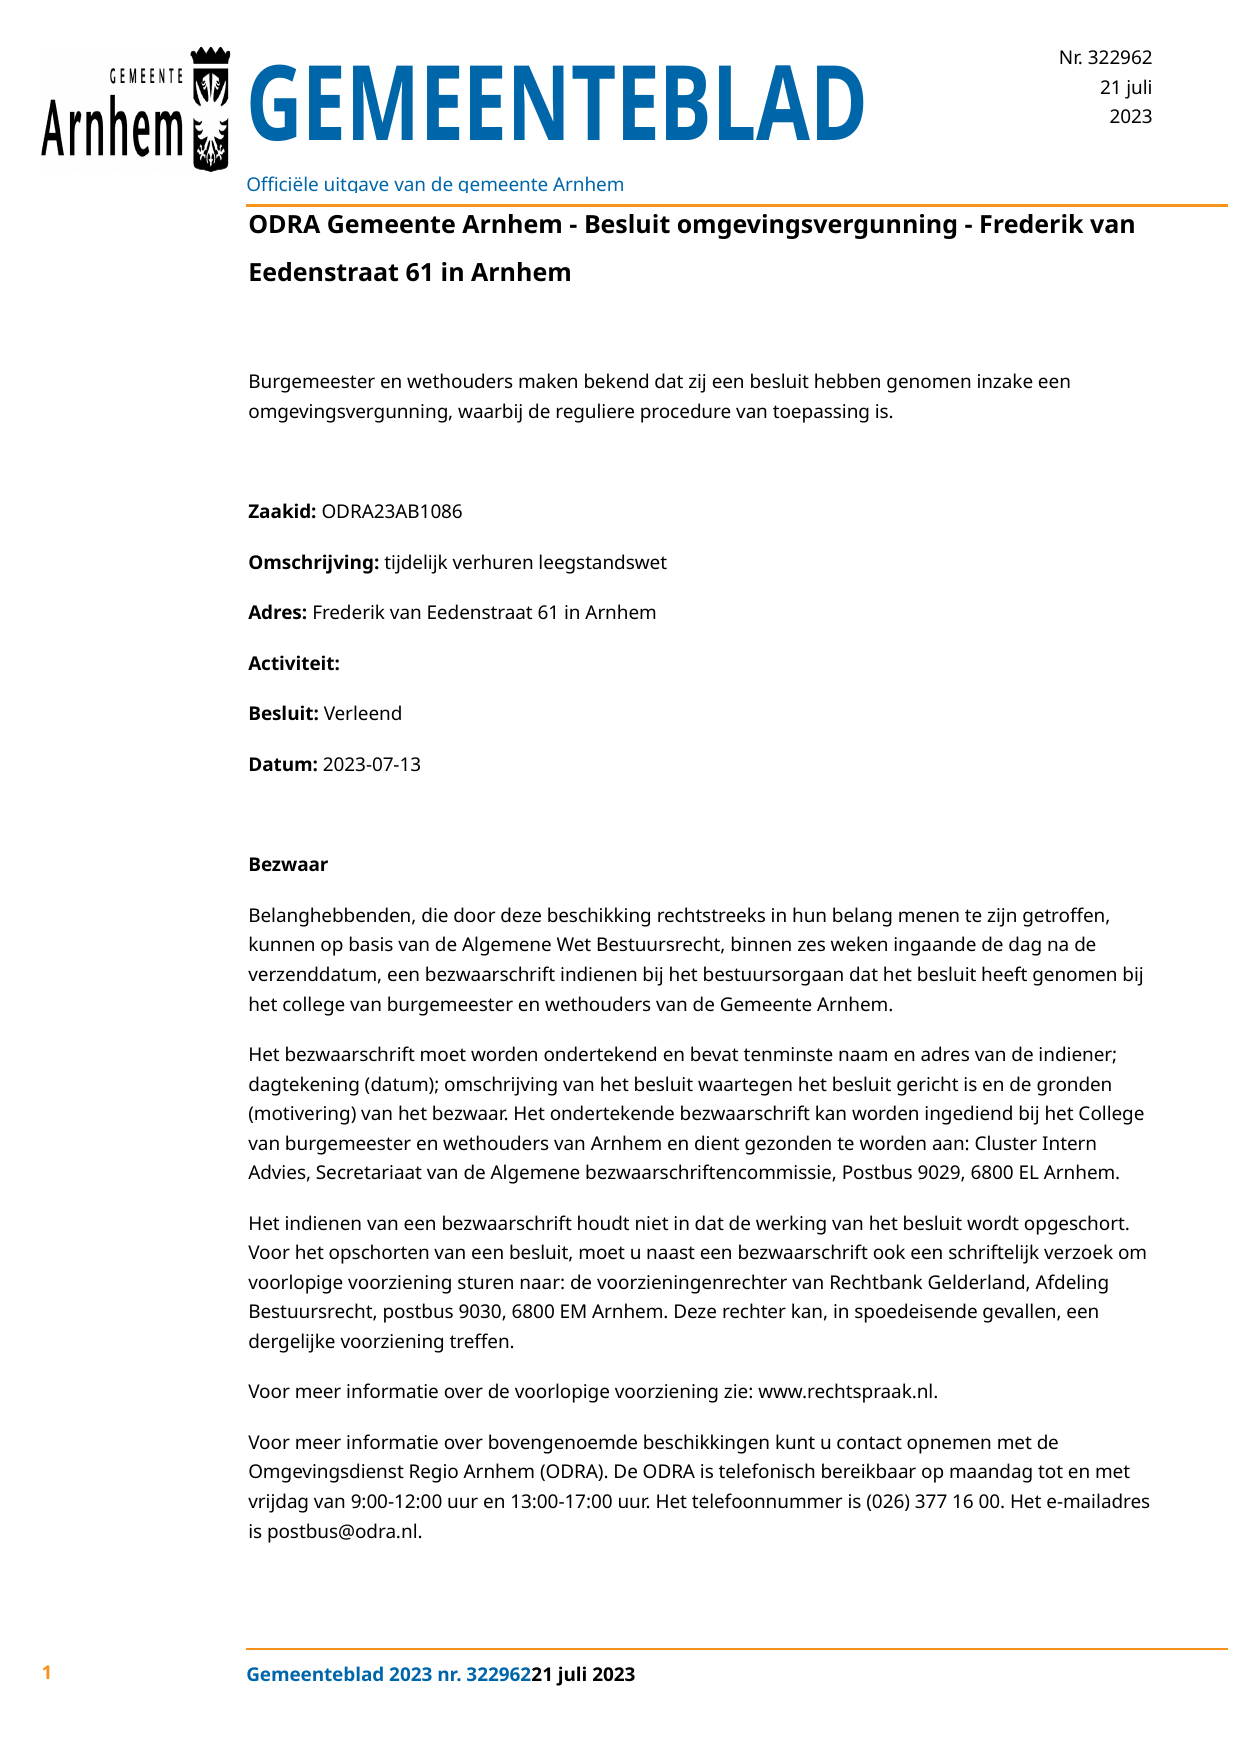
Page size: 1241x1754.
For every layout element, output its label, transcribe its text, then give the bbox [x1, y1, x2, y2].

text Het bezwaarschrift moet worden ondertekend en bevat tenminste naam en adres van de indiener; dagtekening (datum); omschrijving van het besluit waartegen het besluit gericht is en de gronden (motivering) van het bezwaar. Het ondertekende bezwaarschrift kan worden ingediend bij het College van burgemeester en wethouders van Arnhem en dient gezonden te worden aan: Cluster Intern Advies, Secretariaat van de Algemene bezwaarschriftencommissie, Postbus 9029, 6800 EL Arnhem. [248, 1041, 1152, 1185]
text Voor meer informatie over de voorlopige voorziening zie: www.rechtspraak.nl. [248, 1379, 1152, 1404]
text ODRA Gemeente Arnhem - Besluit omgevingsvergunning - Frederik van Eedenstraat 61 in Arnhem [248, 207, 1152, 288]
text Zaakid: ODRA23AB1086 [248, 499, 1152, 524]
text Adres: Frederik van Eedenstraat 61 in Arnhem [248, 599, 1152, 625]
text Bezwaar [248, 852, 1152, 877]
text Besluit: Verleend [248, 700, 1152, 726]
text Burgemeester en wethouders maken bekend dat zij een besluit hebben genomen inzake een omgevingsvergunning, waarbij de reguliere procedure van toepassing is. [248, 368, 1152, 424]
picture [41, 47, 231, 172]
text Activiteit: [248, 650, 1152, 676]
text Omschrijving: tijdelijk verhuren leegstandswet [248, 549, 1152, 575]
text Voor meer informatie over bovengenoemde beschikkingen kunt u contact opnemen met de Omgevingsdienst Regio Arnhem (ODRA). De ODRA is telefonisch bereikbaar op maandag tot en met vrijdag van 9:00-12:00 uur en 13:00-17:00 uur. Het telefoonnummer is (026) 377 16 00. Het e-mailadres is postbus@odra.nl. [248, 1429, 1152, 1544]
text Het indienen van een bezwaarschrift houdt niet in dat de werking van het besluit wordt opgeschort. Voor het opschorten van een besluit, moet u naast een bezwaarschrift ook een schriftelijk verzoek om voorlopige voorziening sturen naar: de voorzieningenrechter van Rechtbank Gelderland, Afdeling Bestuursrecht, postbus 9030, 6800 EM Arnhem. Deze rechter kan, in spoedeisende gevallen, een dergelijke voorziening treffen. [248, 1210, 1152, 1354]
text Belanghebbenden, die door deze beschikking rechtstreeks in hun belang menen te zijn getroffen, kunnen op basis van de Algemene Wet Bestuursrecht, binnen zes weken ingaande de dag na de verzenddatum, een bezwaarschrift indienen bij het bestuursorgaan dat het besluit heeft genomen bij het college van burgemeester en wethouders van de Gemeente Arnhem. [248, 902, 1152, 1017]
text Datum: 2023-07-13 [248, 751, 1152, 777]
